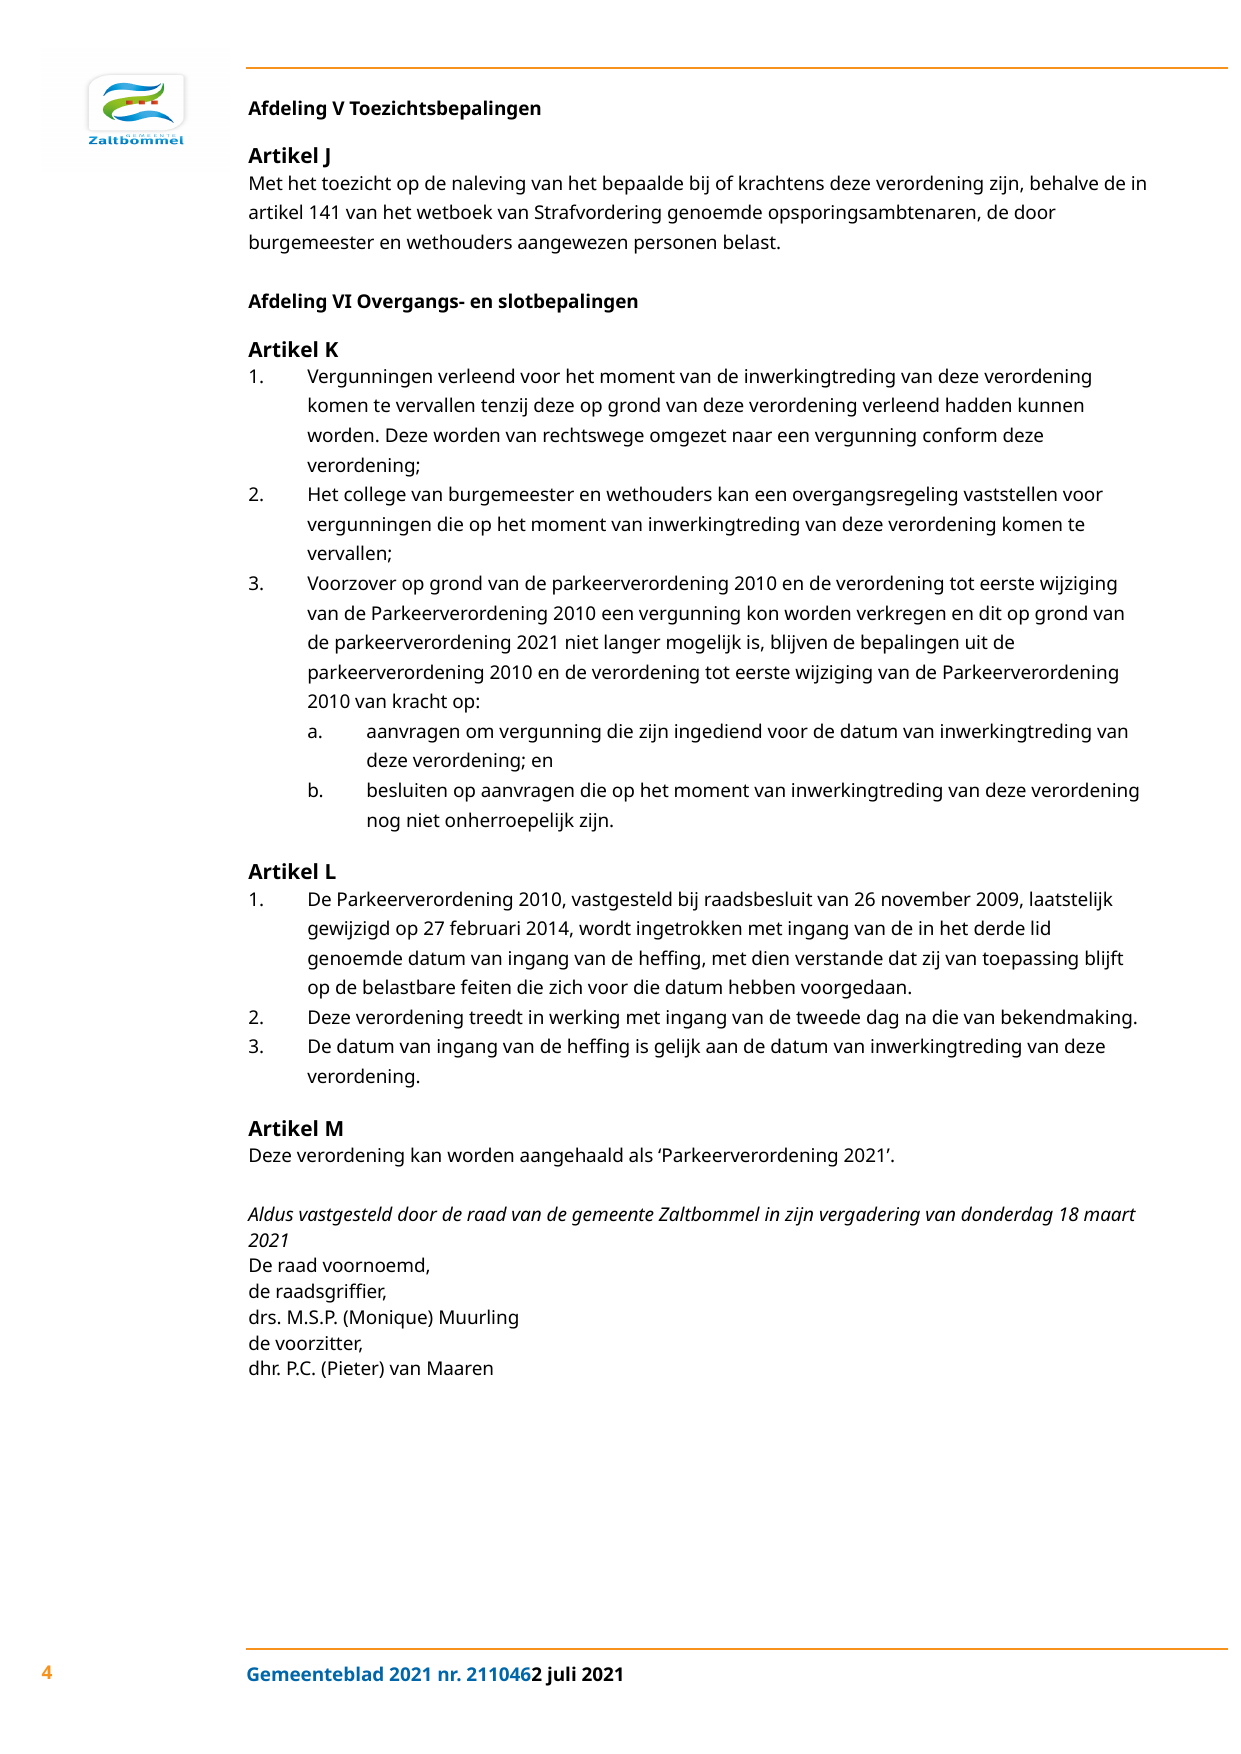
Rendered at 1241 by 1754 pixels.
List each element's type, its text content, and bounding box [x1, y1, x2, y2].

list De Parkeerverordening 2010, vastgesteld bij raadsbesluit van 26 november 2009, laatstelijk gewijzigd op 27 februari 2014, wordt ingetrokken met ingang van de in het derde lid genoemde datum van ingang van de heffing, met dien verstande dat zij van toepassing blijft op de belastbare feiten die zich voor die datum hebben voorgedaan. [248, 886, 1152, 1000]
text De raad voornoemd, [248, 1253, 1152, 1278]
text dhr. P.C. (Pieter) van Maaren [248, 1356, 1152, 1381]
text Artikel L [248, 857, 1152, 886]
list besluiten op aanvragen die op het moment van inwerkingtreding van deze verordening nog niet onherroepelijk zijn. [307, 777, 1152, 833]
text de voorzitter, [248, 1330, 1152, 1356]
list Voorzover op grond van de parkeerverordening 2010 en de verordening tot eerste wijziging van de Parkeerverordening 2010 een vergunning kon worden verkregen en dit op grond van de parkeerverordening 2021 niet langer mogelijk is, blijven de bepalingen uit de parkeerverordening 2010 en de verordening tot eerste wijziging van de Parkeerverordening 2010 van kracht op: [248, 570, 1152, 714]
text Artikel K [248, 335, 1152, 363]
text drs. M.S.P. (Monique) Muurling [248, 1304, 1152, 1330]
text Met het toezicht op de naleving van het bepaalde bij of krachtens deze verordening zijn, behalve de in artikel 141 van het wetboek van Strafvordering genoemde opsporingsambtenaren, de door burgemeester en wethouders aangewezen personen belast. [248, 170, 1152, 255]
list De datum van ingang van de heffing is gelijk aan de datum van inwerkingtreding van deze verordening. [248, 1034, 1152, 1089]
text Artikel J [248, 141, 1152, 170]
list aanvragen om vergunning die zijn ingediend voor de datum van inwerkingtreding van deze verordening; en [307, 718, 1152, 773]
text Aldus vastgesteld door de raad van de gemeente Zaltbommel in zijn vergadering van donderdag 18 maart 2021 [248, 1201, 1152, 1253]
list Het college van burgemeester en wethouders kan een overgangsregeling vaststellen voor vergunningen die op het moment van inwerkingtreding van deze verordening komen te vervallen; [248, 481, 1152, 566]
picture [41, 47, 231, 172]
text Deze verordening kan worden aangehaald als ‘Parkeerverordening 2021’. [248, 1142, 1152, 1168]
list Deze verordening treedt in werking met ingang van de tweede dag na die van bekendmaking. [248, 1004, 1152, 1030]
list Vergunningen verleend voor het moment van de inwerkingtreding van deze verordening komen te vervallen tenzij deze op grond van deze verordening verleend hadden kunnen worden. Deze worden van rechtswege omgezet naar een vergunning conform deze verordening; [248, 363, 1152, 478]
text de raadsgriffier, [248, 1278, 1152, 1304]
text Afdeling VI Overgangs- en slotbepalingen [248, 288, 1152, 314]
text Artikel M [248, 1114, 1152, 1142]
text Afdeling V Toezichtsbepalingen [248, 95, 1152, 121]
